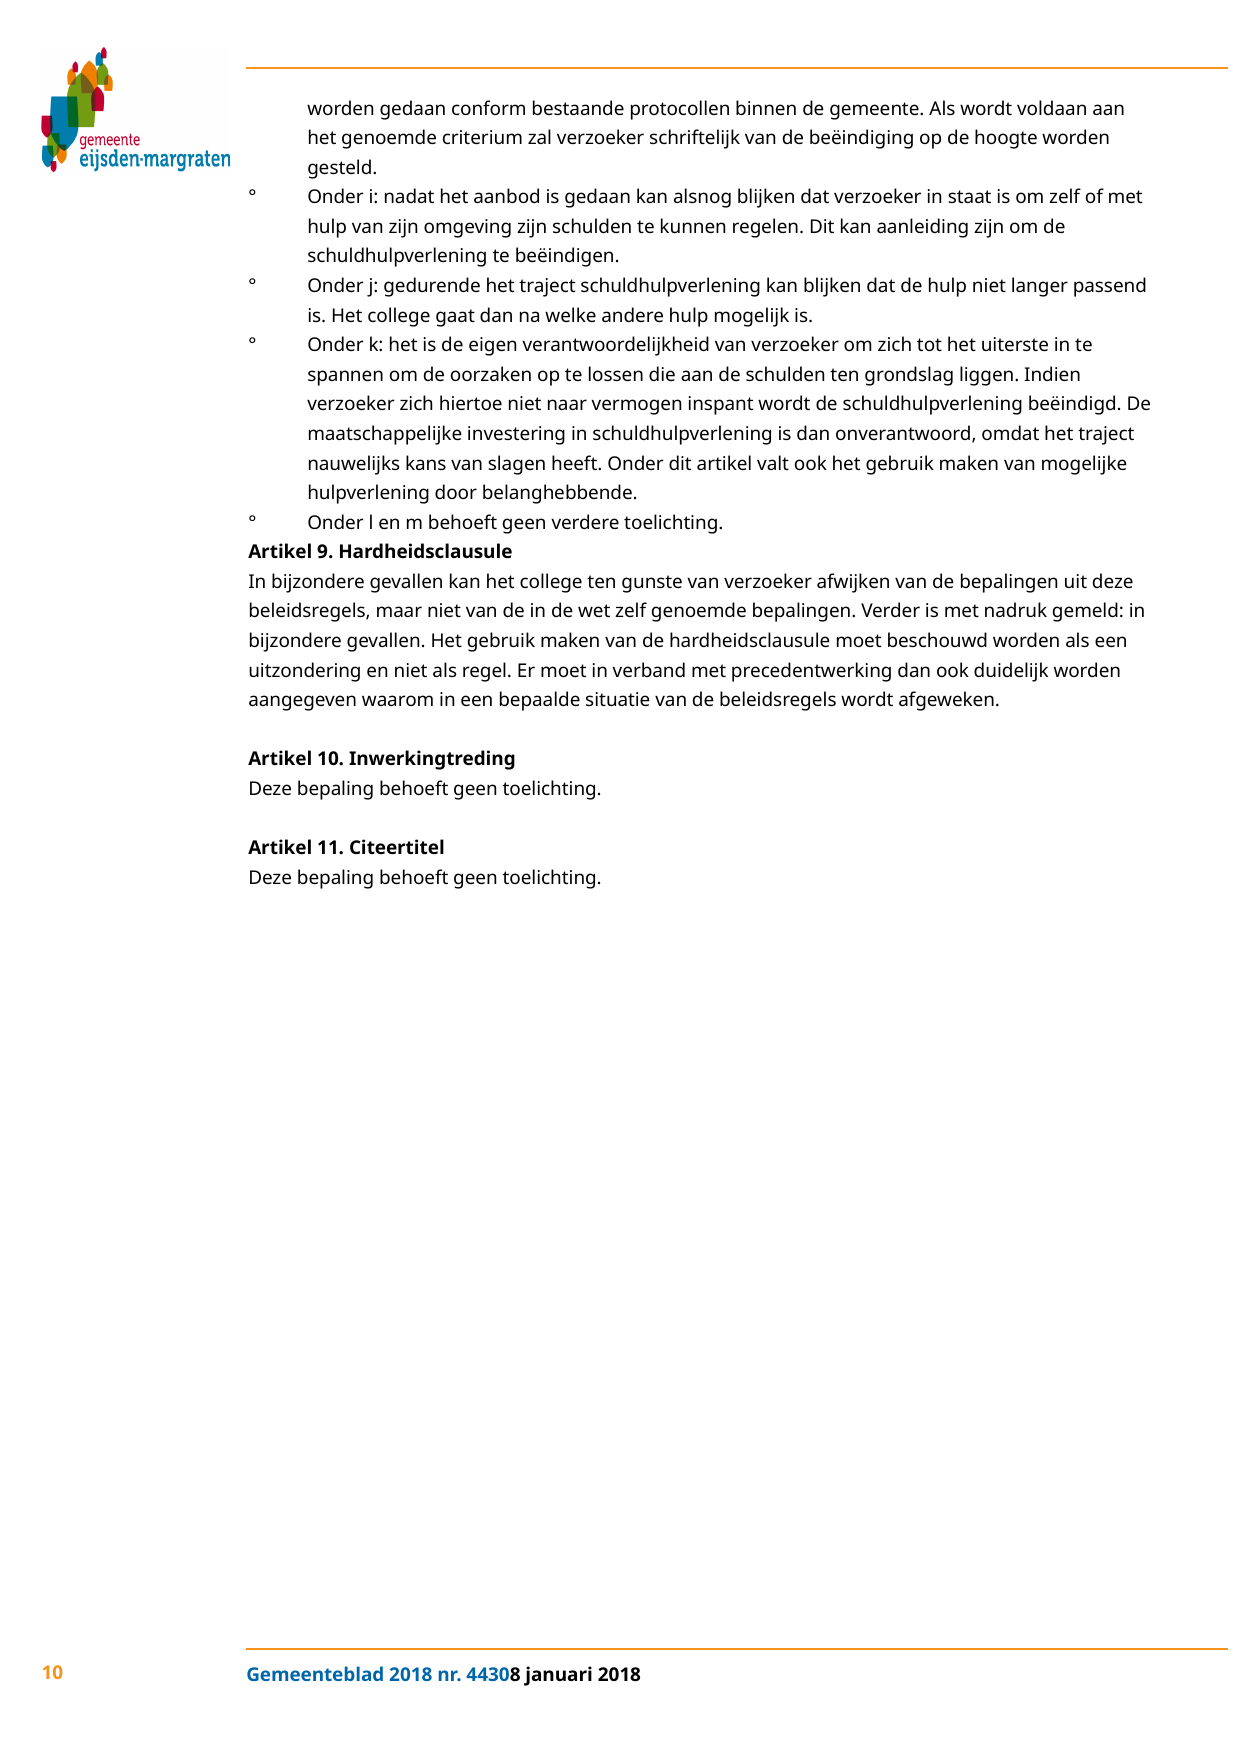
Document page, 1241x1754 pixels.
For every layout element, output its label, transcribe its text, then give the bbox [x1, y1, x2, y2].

list Onder i: nadat het aanbod is gedaan kan alsnog blijken dat verzoeker in staat is om zelf of met hulp van zijn omgeving zijn schulden te kunnen regelen. Dit kan aanleiding zijn om de schuldhulpverlening te beëindigen. [248, 183, 1152, 268]
list Onder k: het is de eigen verantwoordelijkheid van verzoeker om zich tot het uiterste in te spannen om de oorzaken op te lossen die aan de schulden ten grondslag liggen. Indien verzoeker zich hiertoe niet naar vermogen inspant wordt de schuldhulpverlening beëindigd. De maatschappelijke investering in schuldhulpverlening is dan onverantwoord, omdat het traject nauwelijks kans van slagen heeft. Onder dit artikel valt ook het gebruik maken van mogelijke hulpverlening door belanghebbende. [248, 331, 1152, 505]
list Onder l en m behoeft geen verdere toelichting. [248, 509, 1152, 535]
text In bijzondere gevallen kan het college ten gunste van verzoeker afwijken van de bepalingen uit deze beleidsregels, maar niet van de in de wet zelf genoemde bepalingen. Verder is met nadruk gemeld: in bijzondere gevallen. Het gebruik maken van de hardheidsclausule moet beschouwd worden als een uitzondering en niet als regel. Er moet in verband met precedentwerking dan ook duidelijk worden aangegeven waarom in een bepaalde situatie van de beleidsregels wordt afgeweken. [248, 568, 1152, 712]
list Onder j: gedurende het traject schuldhulpverlening kan blijken dat de hulp niet langer passend is. Het college gaat dan na welke andere hulp mogelijk is. [248, 272, 1152, 328]
list worden gedaan conform bestaande protocollen binnen de gemeente. Als wordt voldaan aan het genoemde criterium zal verzoeker schriftelijk van de beëindiging op de hoogte worden gesteld. [248, 95, 1152, 180]
text Artikel 10. Inwerkingtreding [248, 746, 1152, 771]
text Artikel 9. Hardheidsclausule [248, 538, 1152, 564]
text Artikel 11. Citeertitel [248, 834, 1152, 860]
text Deze bepaling behoeft geen toelichting. [248, 775, 1152, 801]
text Deze bepaling behoeft geen toelichting. [248, 864, 1152, 890]
picture [41, 47, 231, 172]
